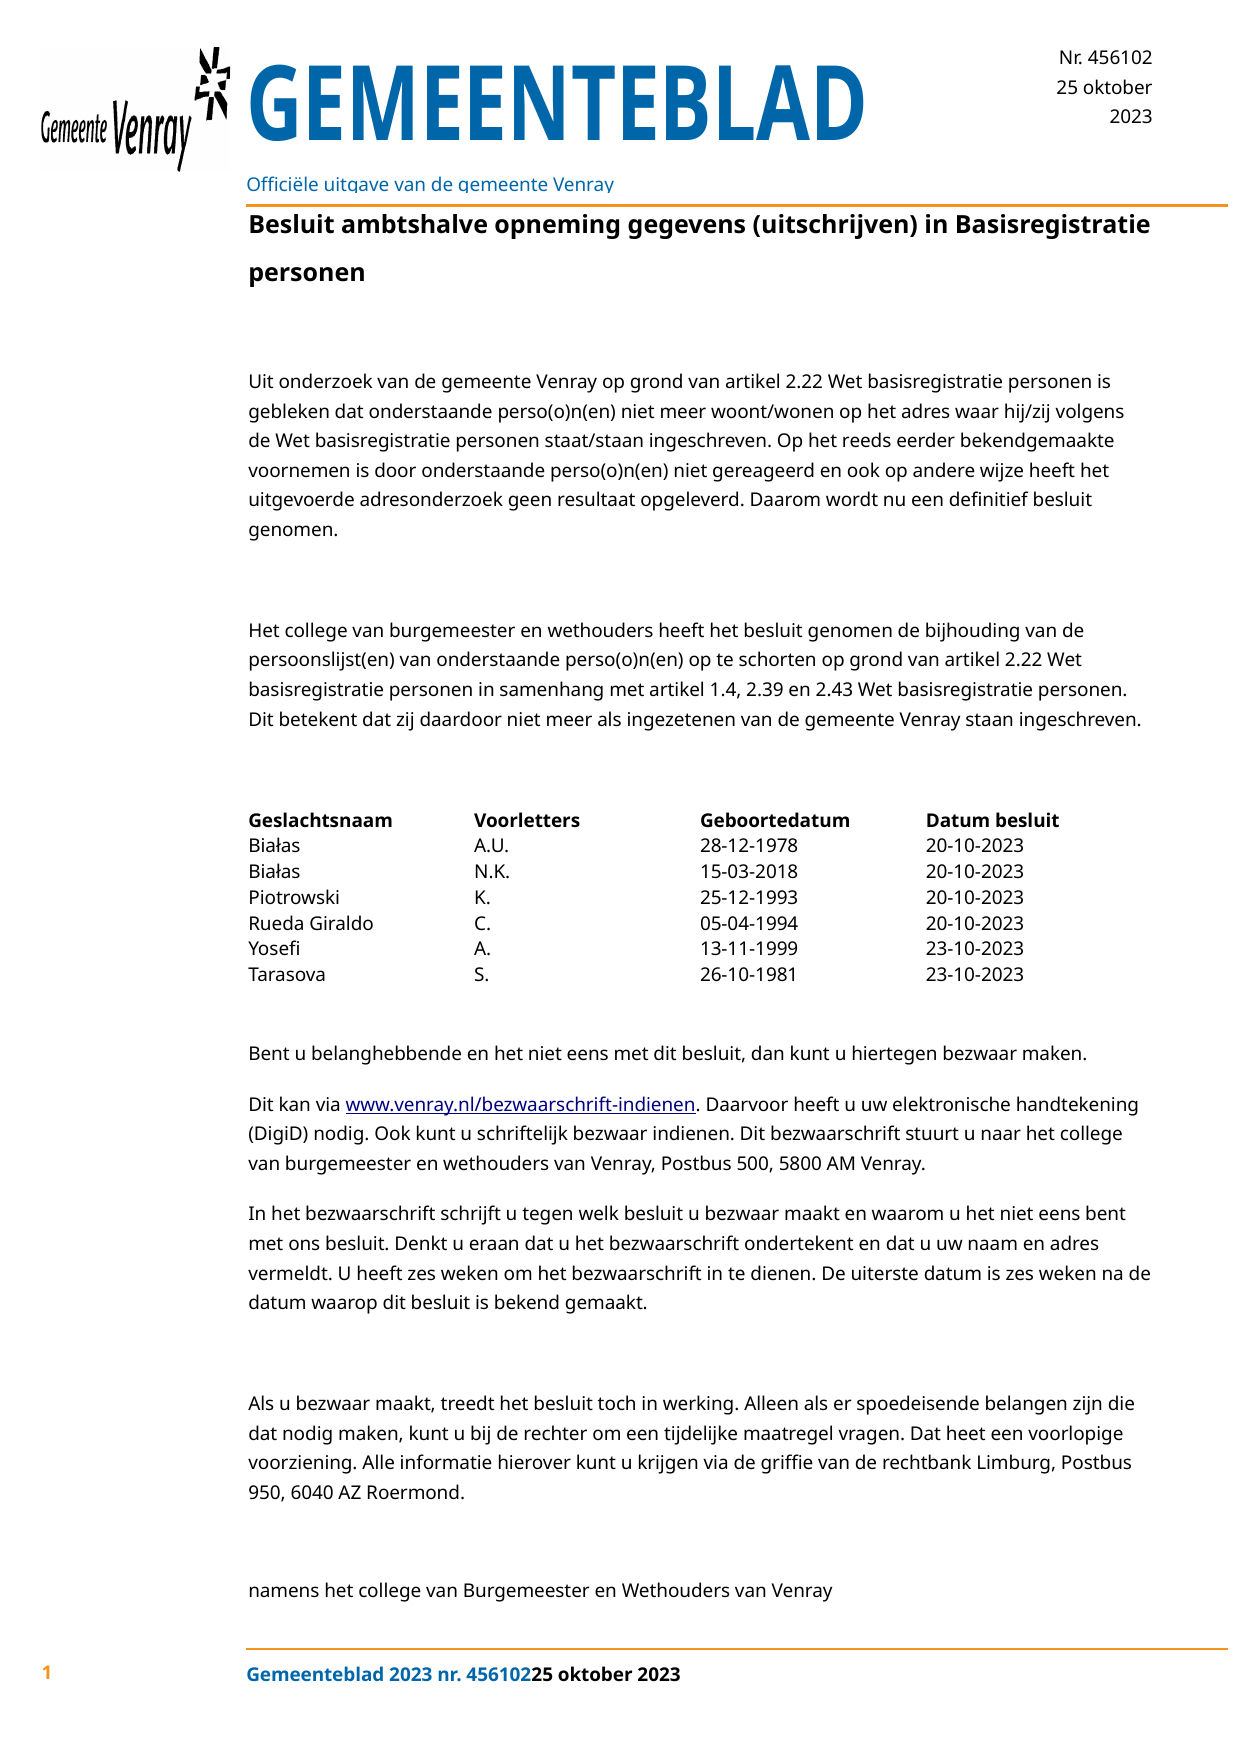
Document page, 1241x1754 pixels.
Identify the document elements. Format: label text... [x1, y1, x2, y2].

table_cell 23-10-2023 [926, 935, 1152, 961]
table_cell 20-10-2023 [926, 833, 1152, 858]
table_cell Rueda Giraldo [248, 910, 474, 935]
table_header Geboortedatum [700, 807, 926, 832]
table_cell 28-12-1978 [700, 833, 926, 858]
text In het bezwaarschrift schrijft u tegen welk besluit u bezwaar maakt en waarom u het niet eens bent met ons besluit. Denkt u eraan dat u het bezwaarschrift ondertekent en dat u uw naam en adres vermeldt. U heeft zes weken om het bezwaarschrift in te dienen. De uiterste datum is zes weken na de datum waarop dit besluit is bekend gemaakt. [248, 1201, 1152, 1315]
table_cell 05-04-1994 [700, 910, 926, 935]
table_cell 23-10-2023 [926, 961, 1152, 987]
text Het college van burgemeester en wethouders heeft het besluit genomen de bijhouding van de persoonslijst(en) van onderstaande perso(o)n(en) op te schorten op grond van artikel 2.22 Wet basisregistratie personen in samenhang met artikel 1.4, 2.39 en 2.43 Wet basisregistratie personen. Dit betekent dat zij daardoor niet meer als ingezetenen van de gemeente Venray staan ingeschreven. [248, 617, 1152, 732]
picture [41, 47, 231, 172]
table_header Geslachtsnaam [248, 807, 474, 832]
table_cell A.U. [474, 833, 700, 858]
table_cell Białas [248, 833, 474, 858]
text Dit kan via www.venray.nl/bezwaarschrift-indienen. Daarvoor heeft u uw elektronische handtekening (DigiD) nodig. Ook kunt u schriftelijk bezwaar indienen. Dit bezwaarschrift stuurt u naar het college van burgemeester en wethouders van Venray, Postbus 500, 5800 AM Venray. [248, 1091, 1152, 1176]
table_cell 13-11-1999 [700, 935, 926, 961]
text Uit onderzoek van de gemeente Venray op grond van artikel 2.22 Wet basisregistratie personen is gebleken dat onderstaande perso(o)n(en) niet meer woont/wonen op het adres waar hij/zij volgens de Wet basisregistratie personen staat/staan ingeschreven. Op het reeds eerder bekendgemaakte voornemen is door onderstaande perso(o)n(en) niet gereageerd en ook op andere wijze heeft het uitgevoerde adresonderzoek geen resultaat opgeleverd. Daarom wordt nu een definitief besluit genomen. [248, 368, 1152, 542]
table_cell 20-10-2023 [926, 858, 1152, 884]
text namens het college van Burgemeester en Wethouders van Venray [248, 1577, 1152, 1603]
text Bent u belanghebbende en het niet eens met dit besluit, dan kunt u hiertegen bezwaar maken. [248, 1041, 1152, 1066]
table_cell 20-10-2023 [926, 884, 1152, 910]
table_cell C. [474, 910, 700, 935]
table_cell 15-03-2018 [700, 858, 926, 884]
table_header Voorletters [474, 807, 700, 832]
table_cell A. [474, 935, 700, 961]
table_cell Piotrowski [248, 884, 474, 910]
table_cell Białas [248, 858, 474, 884]
text Als u bezwaar maakt, treedt het besluit toch in werking. Alleen als er spoedeisende belangen zijn die dat nodig maken, kunt u bij de rechter om een tijdelijke maatregel vragen. Dat heet een voorlopige voorziening. Alle informatie hierover kunt u krijgen via de griffie van de rechtbank Limburg, Postbus 950, 6040 AZ Roermond. [248, 1390, 1152, 1504]
table_cell Yosefi [248, 935, 474, 961]
table_header Datum besluit [926, 807, 1152, 832]
table_cell Tarasova [248, 961, 474, 987]
text Besluit ambtshalve opneming gegevens (uitschrijven) in Basisregistratie personen [248, 207, 1152, 288]
table_cell 25-12-1993 [700, 884, 926, 910]
table_cell 26-10-1981 [700, 961, 926, 987]
table_cell N.K. [474, 858, 700, 884]
table_cell K. [474, 884, 700, 910]
table_cell S. [474, 961, 700, 987]
table_cell 20-10-2023 [926, 910, 1152, 935]
